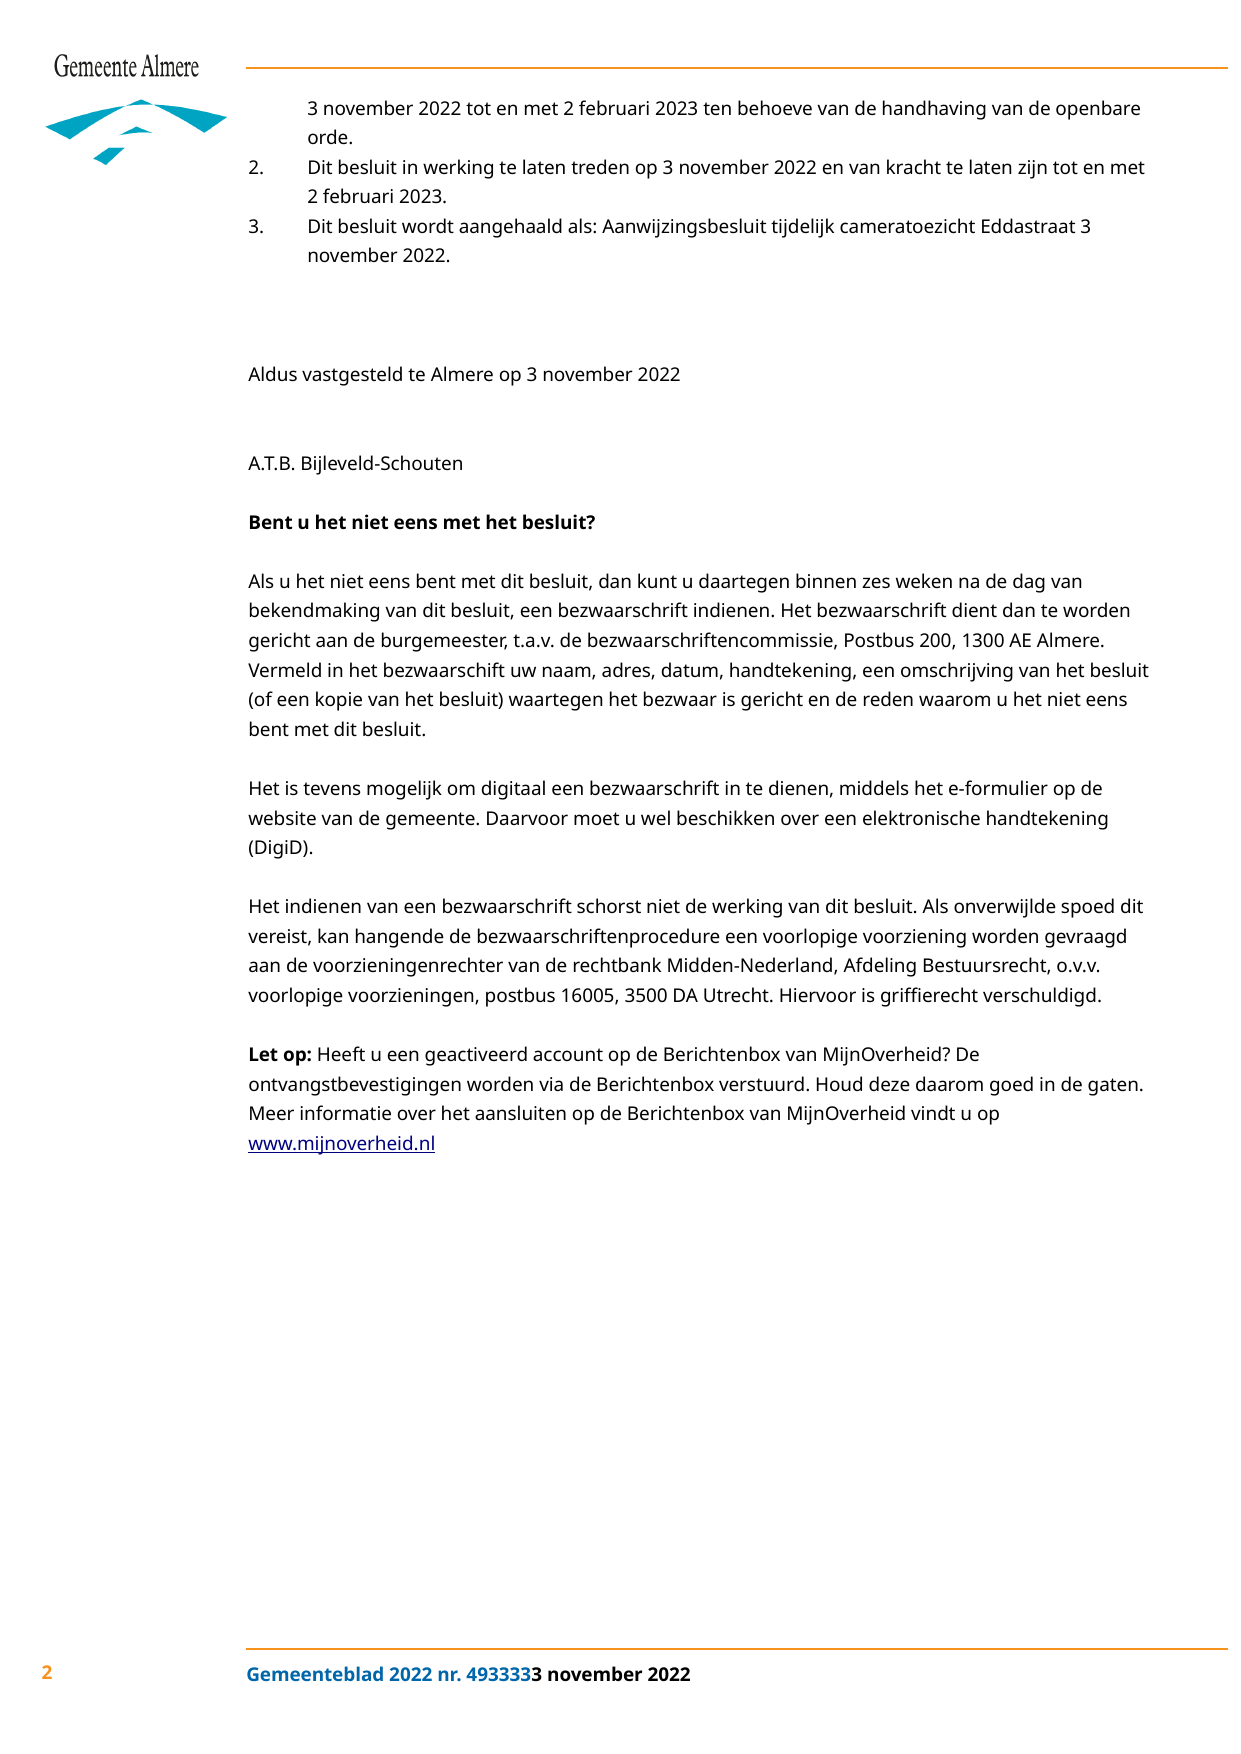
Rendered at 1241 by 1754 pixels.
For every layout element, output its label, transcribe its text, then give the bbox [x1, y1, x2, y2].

text Let op: Heeft u een geactiveerd account op de Berichtenbox van MijnOverheid? De ontvangstbevestigingen worden via de Berichtenbox verstuurd. Houd deze daarom goed in de gaten. Meer informatie over het aansluiten op de Berichtenbox van MijnOverheid vindt u op www.mijnoverheid.nl [248, 1041, 1152, 1156]
text Het is tevens mogelijk om digitaal een bezwaarschrift in te dienen, middels het e-formulier op de website van de gemeente. Daarvoor moet u wel beschikken over een elektronische handtekening (DigiD). [248, 775, 1152, 860]
text A.T.B. Bijleveld-Schouten [248, 450, 1152, 476]
picture [41, 47, 231, 172]
text Het indienen van een bezwaarschrift schorst niet de werking van dit besluit. Als onverwijlde spoed dit vereist, kan hangende de bezwaarschriftenprocedure een voorlopige voorziening worden gevraagd aan de voorzieningenrechter van de rechtbank Midden-Nederland, Afdeling Bestuursrecht, o.v.v. voorlopige voorzieningen, postbus 16005, 3500 DA Utrecht. Hiervoor is griffierecht verschuldigd. [248, 893, 1152, 1008]
list Dit besluit wordt aangehaald als: Aanwijzingsbesluit tijdelijk cameratoezicht Eddastraat 3 november 2022. [248, 213, 1152, 268]
text Bent u het niet eens met het besluit? [248, 509, 1152, 535]
list Dit besluit in werking te laten treden op 3 november 2022 en van kracht te laten zijn tot en met 2 februari 2023. [248, 154, 1152, 209]
text Als u het niet eens bent met dit besluit, dan kunt u daartegen binnen zes weken na de dag van bekendmaking van dit besluit, een bezwaarschrift indienen. Het bezwaarschrift dient dan te worden gericht aan de burgemeester, t.a.v. de bezwaarschriftencommissie, Postbus 200, 1300 AE Almere. Vermeld in het bezwaarschift uw naam, adres, datum, handtekening, een omschrijving van het besluit (of een kopie van het besluit) waartegen het bezwaar is gericht en de reden waarom u het niet eens bent met dit besluit. [248, 568, 1152, 742]
text Aldus vastgesteld te Almere op 3 november 2022 [248, 361, 1152, 387]
list 3 november 2022 tot en met 2 februari 2023 ten behoeve van de handhaving van de openbare orde. [248, 95, 1152, 150]
